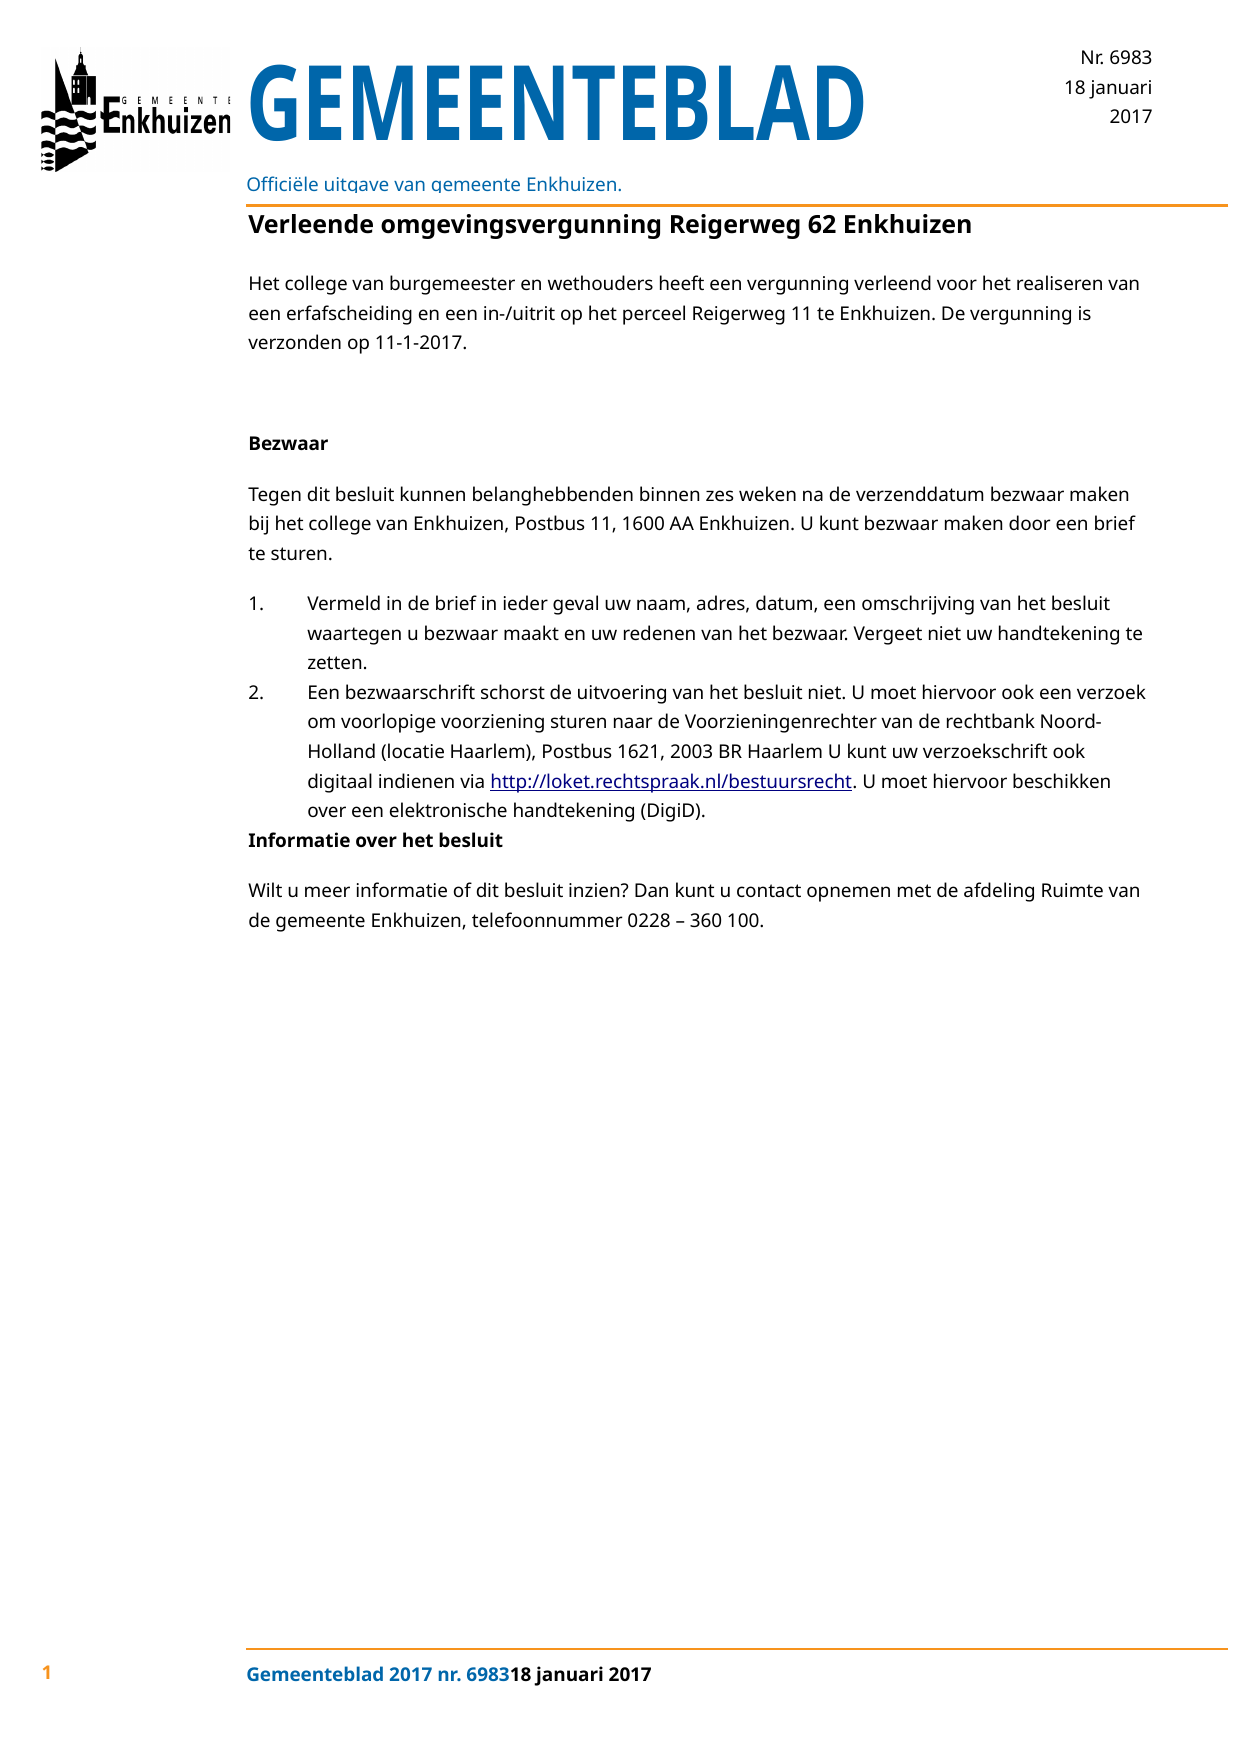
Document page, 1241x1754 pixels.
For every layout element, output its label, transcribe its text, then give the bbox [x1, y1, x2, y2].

picture [41, 47, 231, 172]
list Vermeld in de brief in ieder geval uw naam, adres, datum, een omschrijving van het besluit waartegen u bezwaar maakt en uw redenen van het bezwaar. Vergeet niet uw handtekening te zetten. [248, 590, 1152, 675]
text Informatie over het besluit [248, 827, 1152, 853]
text Tegen dit besluit kunnen belanghebbenden binnen zes weken na de verzenddatum bezwaar maken bij het college van Enkhuizen, Postbus 11, 1600 AA Enkhuizen. U kunt bezwaar maken door een brief te sturen. [248, 481, 1152, 566]
text Verleende omgevingsvergunning Reigerweg 62 Enkhuizen [248, 207, 1152, 241]
list Een bezwaarschrift schorst de uitvoering van het besluit niet. U moet hiervoor ook een verzoek om voorlopige voorziening sturen naar de Voorzieningenrechter van de rechtbank Noord-Holland (locatie Haarlem), Postbus 1621, 2003 BR Haarlem U kunt uw verzoekschrift ook digitaal indienen via http://loket.rechtspraak.nl/bestuursrecht. U moet hiervoor beschikken over een elektronische handtekening (DigiD). [248, 679, 1152, 823]
text Bezwaar [248, 430, 1152, 456]
text Wilt u meer informatie of dit besluit inzien? Dan kunt u contact opnemen met de afdeling Ruimte van de gemeente Enkhuizen, telefoonnummer 0228 – 360 100. [248, 877, 1152, 933]
text Het college van burgemeester en wethouders heeft een vergunning verleend voor het realiseren van een erfafscheiding en een in-/uitrit op het perceel Reigerweg 11 te Enkhuizen. De vergunning is verzonden op 11-1-2017. [248, 270, 1152, 355]
